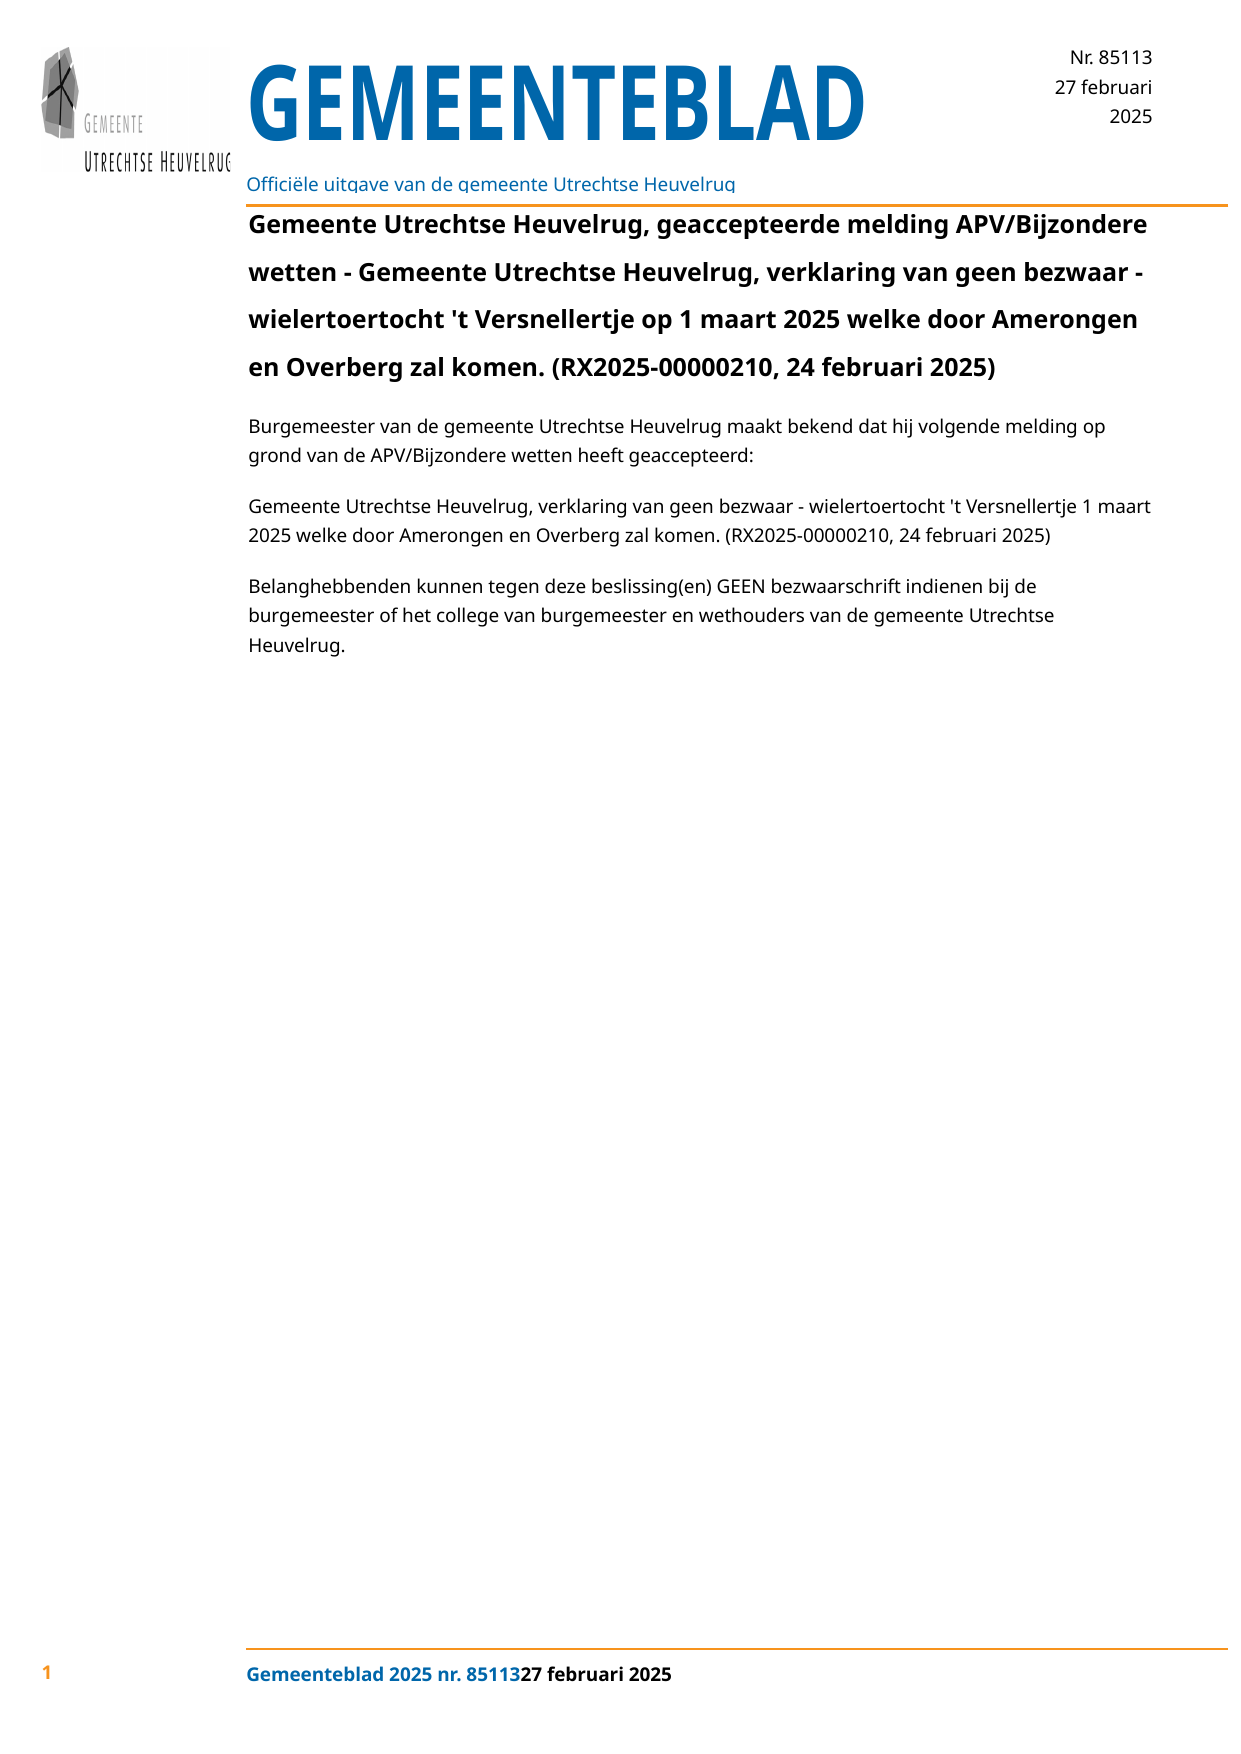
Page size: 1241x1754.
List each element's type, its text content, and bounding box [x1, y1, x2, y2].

picture [41, 47, 231, 172]
text Burgemeester van de gemeente Utrechtse Heuvelrug maakt bekend dat hij volgende melding op grond van de APV/Bijzondere wetten heeft geaccepteerd: [248, 413, 1152, 468]
text Gemeente Utrechtse Heuvelrug, verklaring van geen bezwaar - wielertoertocht 't Versnellertje 1 maart 2025 welke door Amerongen en Overberg zal komen. (RX2025-00000210, 24 februari 2025) [248, 493, 1152, 548]
text Gemeente Utrechtse Heuvelrug, geaccepteerde melding APV/Bijzondere wetten - Gemeente Utrechtse Heuvelrug, verklaring van geen bezwaar - wielertoertocht 't Versnellertje op 1 maart 2025 welke door Amerongen en Overberg zal komen. (RX2025-00000210, 24 februari 2025) [248, 207, 1152, 384]
text Belanghebbenden kunnen tegen deze beslissing(en) GEEN bezwaarschrift indienen bij de burgemeester of het college van burgemeester en wethouders van de gemeente Utrechtse Heuvelrug. [248, 573, 1152, 658]
